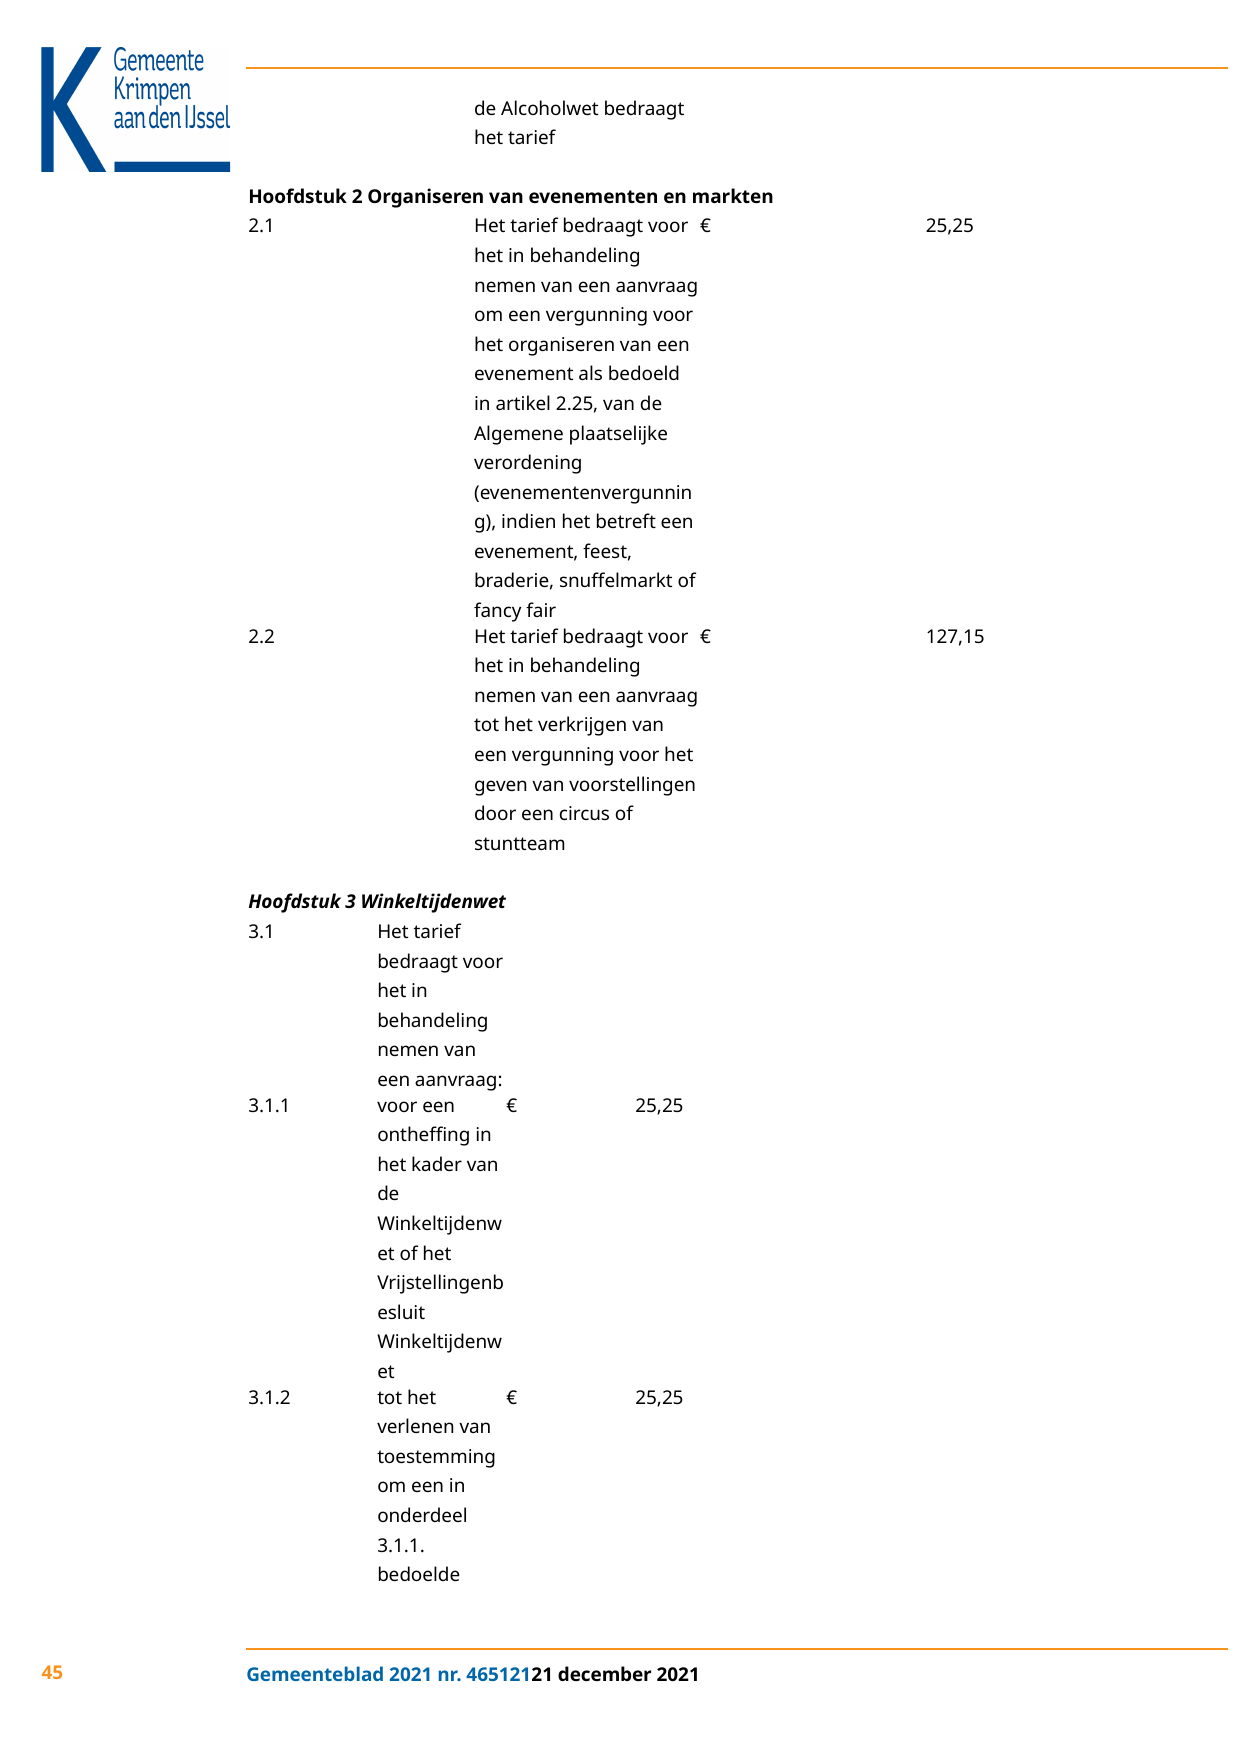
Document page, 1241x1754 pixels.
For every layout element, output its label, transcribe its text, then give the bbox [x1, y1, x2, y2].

table_cell 2.2 [248, 623, 474, 856]
table_header [1023, 918, 1152, 1092]
table_header 3.1 [248, 918, 377, 1092]
table_cell Het tarief bedraagt voor het in behandeling nemen van een aanvraag tot het verkrijgen van een vergunning voor het geven van voorstellingen door een circus of stuntteam [474, 623, 700, 856]
text Hoofdstuk 3 Winkeltijdenwet [248, 888, 1152, 914]
table_cell € [700, 623, 926, 856]
table_cell voor een ontheffing in het kader van de Winkeltijdenwet of het Vrijstellingenbesluit Winkeltijdenwet [377, 1092, 506, 1384]
picture [41, 47, 231, 172]
table_cell 25,25 [635, 1092, 893, 1384]
table_cell [894, 1092, 1152, 1384]
table_cell 25,25 [635, 1384, 893, 1587]
table_cell 3.1.2 [248, 1384, 377, 1587]
table_header Het tarief bedraagt voor het in behandeling nemen van een aanvraag: [377, 918, 506, 1092]
table_header 2.1 [248, 213, 474, 623]
table_header 25,25 [926, 213, 1152, 623]
table_header Het tarief bedraagt voor het in behandeling nemen van een aanvraag om een vergunning voor het organiseren van een evenement als bedoeld in artikel 2.25, van de Algemene plaatselijke verordening (evenementenvergunning), indien het betreft een evenement, feest, braderie, snuffelmarkt of fancy fair [474, 213, 700, 623]
table_header [764, 918, 1022, 1092]
text Hoofdstuk 2 Organiseren van evenementen en markten [248, 183, 1152, 209]
table_cell 127,15 [926, 623, 1152, 856]
table_cell [926, 95, 1152, 150]
table_header € [700, 213, 926, 623]
table_cell [700, 95, 926, 150]
table_cell [248, 95, 474, 150]
table_cell tot het verlenen van toestemming om een in onderdeel 3.1.1. bedoelde [377, 1384, 506, 1587]
table_header [506, 918, 764, 1092]
table_cell [894, 1384, 1152, 1587]
table_cell 3.1.1 [248, 1092, 377, 1384]
table_cell de Alcoholwet bedraagt het tarief [474, 95, 700, 150]
table_cell € [506, 1384, 635, 1587]
table_cell € [506, 1092, 635, 1384]
